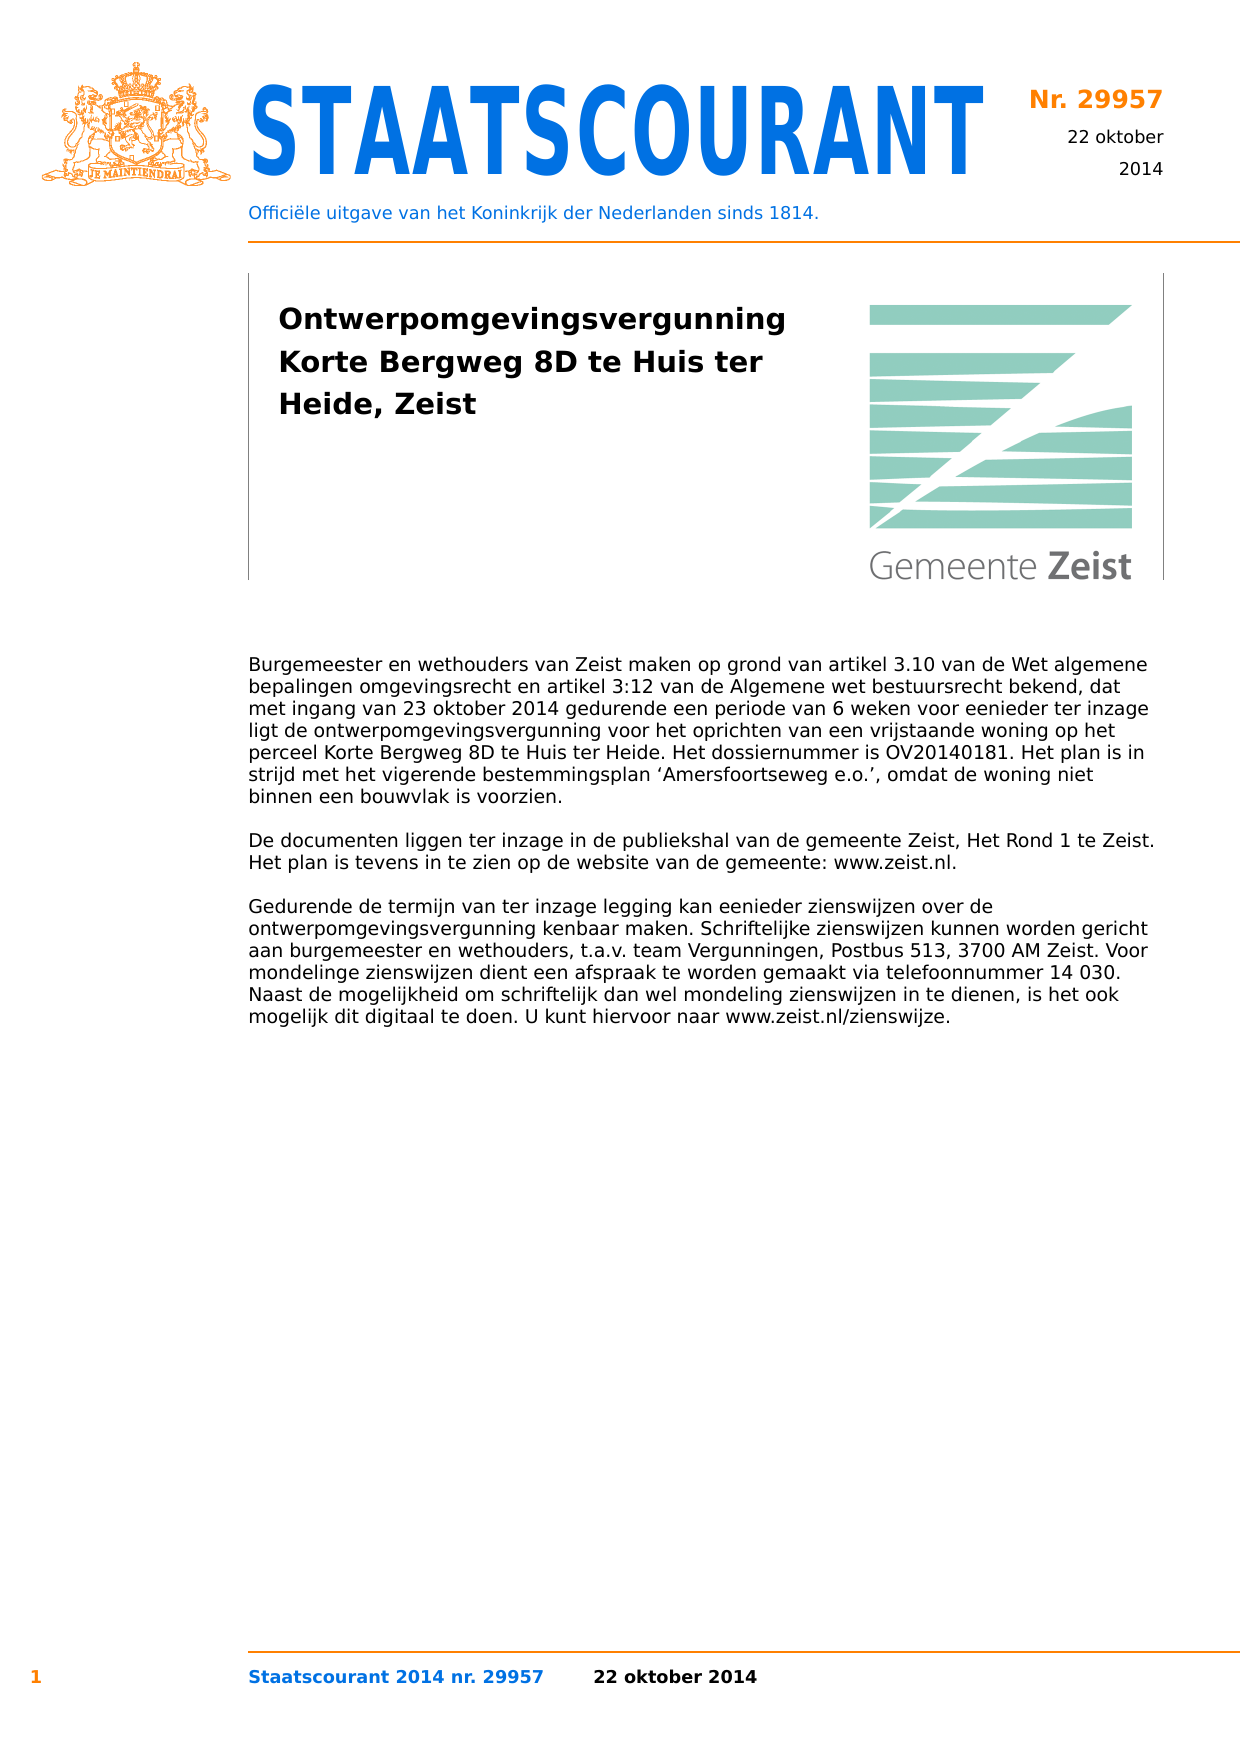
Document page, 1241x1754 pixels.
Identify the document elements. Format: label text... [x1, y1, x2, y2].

table_cell 2014 [998, 153, 1240, 203]
text Gedurende de termijn van ter inzage legging kan eenieder zienswijzen over de ontwerpomgevingsvergunning kenbaar maken. Schriftelijke zienswijzen kunnen worden gericht aan burgemeester en wethouders, t.a.v. team Vergunningen, Postbus 513, 3700 AM Zeist. Voor mondelinge zienswijzen dient een afspraak te worden gemaakt via telefoonnummer 14 030. Naast de mogelijkheid om schriftelijk dan wel mondeling zienswijzen in te dienen, is het ook mogelijk dit digitaal te doen. U kunt hiervoor naar www.zeist.nl/zienswijze. [248, 896, 1163, 1028]
table_header STAATSCOURANT [248, 62, 998, 203]
picture [41, 62, 231, 186]
table_cell Officiële uitgave van het Koninkrijk der Nederlanden sinds 1814. [248, 203, 1240, 241]
table_header [25, 62, 248, 241]
table_cell 22 oktober [998, 121, 1240, 153]
subtitle Ontwerpomgevingsvergunning Korte Bergweg 8D te Huis ter Heide, Zeist [249, 273, 1163, 580]
text Burgemeester en wethouders van Zeist maken op grond van artikel 3.10 van de Wet algemene bepalingen omgevingsrecht en artikel 3:12 van de Algemene wet bestuursrecht bekend, dat met ingang van 23 oktober 2014 gedurende een periode van 6 weken voor eenieder ter inzage ligt de ontwerpomgevingsvergunning voor het oprichten van een vrijstaande woning op het perceel Korte Bergweg 8D te Huis ter Heide. Het dossiernummer is OV20140181. Het plan is in strijd met het vigerende bestemmingsplan ‘Amersfoortseweg e.o.’, omdat de woning niet binnen een bouwvlak is voorzien. [248, 654, 1163, 808]
picture [867, 302, 1134, 581]
text De documenten liggen ter inzage in de publiekshal van de gemeente Zeist, Het Rond 1 te Zeist. Het plan is tevens in te zien op de website van de gemeente: www.zeist.nl. [248, 830, 1163, 874]
table_header Nr. 29957 [998, 62, 1240, 121]
